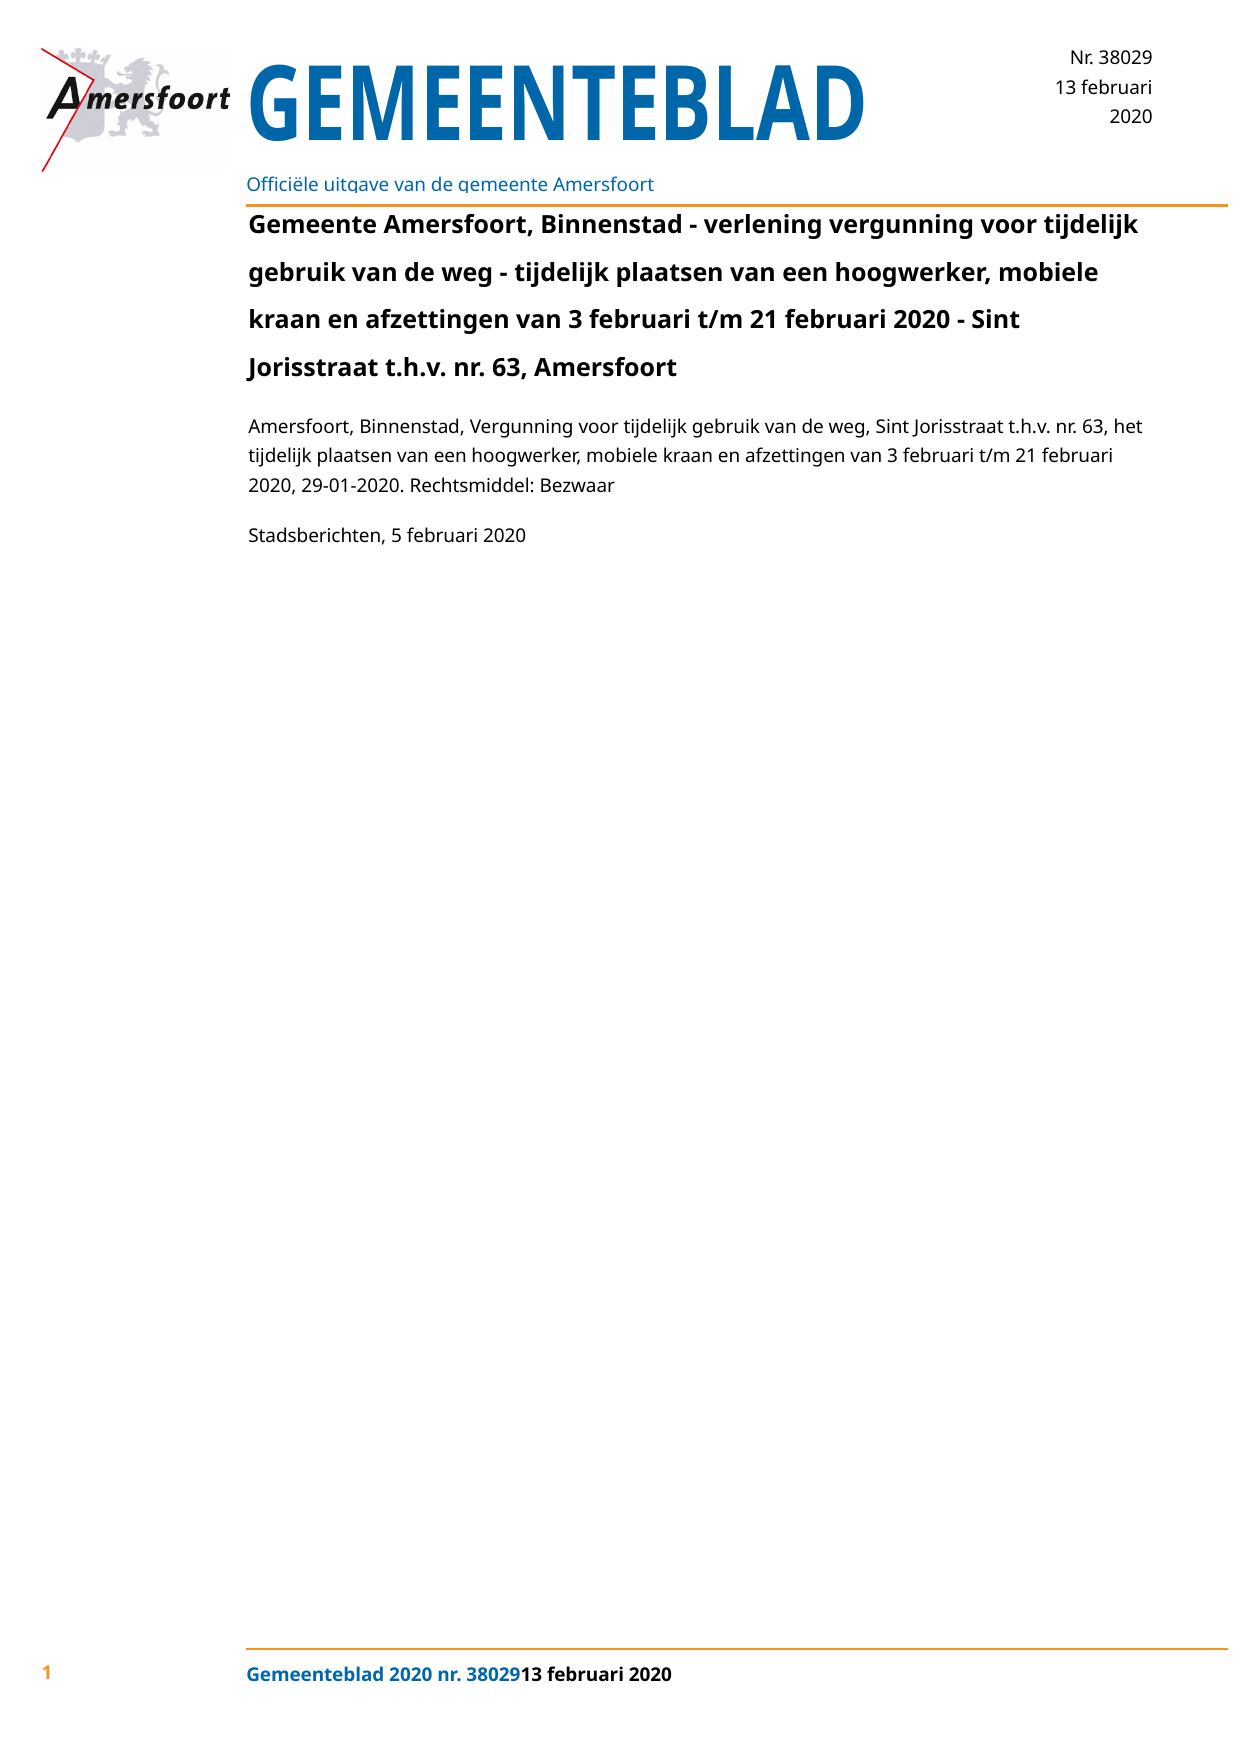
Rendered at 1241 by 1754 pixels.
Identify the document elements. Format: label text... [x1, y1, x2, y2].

picture [41, 47, 231, 172]
text Amersfoort, Binnenstad, Vergunning voor tijdelijk gebruik van de weg, Sint Jorisstraat t.h.v. nr. 63, het tijdelijk plaatsen van een hoogwerker, mobiele kraan en afzettingen van 3 februari t/m 21 februari 2020, 29-01-2020. Rechtsmiddel: Bezwaar [248, 413, 1152, 498]
text Gemeente Amersfoort, Binnenstad - verlening vergunning voor tijdelijk gebruik van de weg - tijdelijk plaatsen van een hoogwerker, mobiele kraan en afzettingen van 3 februari t/m 21 februari 2020 - Sint Jorisstraat t.h.v. nr. 63, Amersfoort [248, 207, 1152, 384]
text Stadsberichten, 5 februari 2020 [248, 523, 1152, 548]
